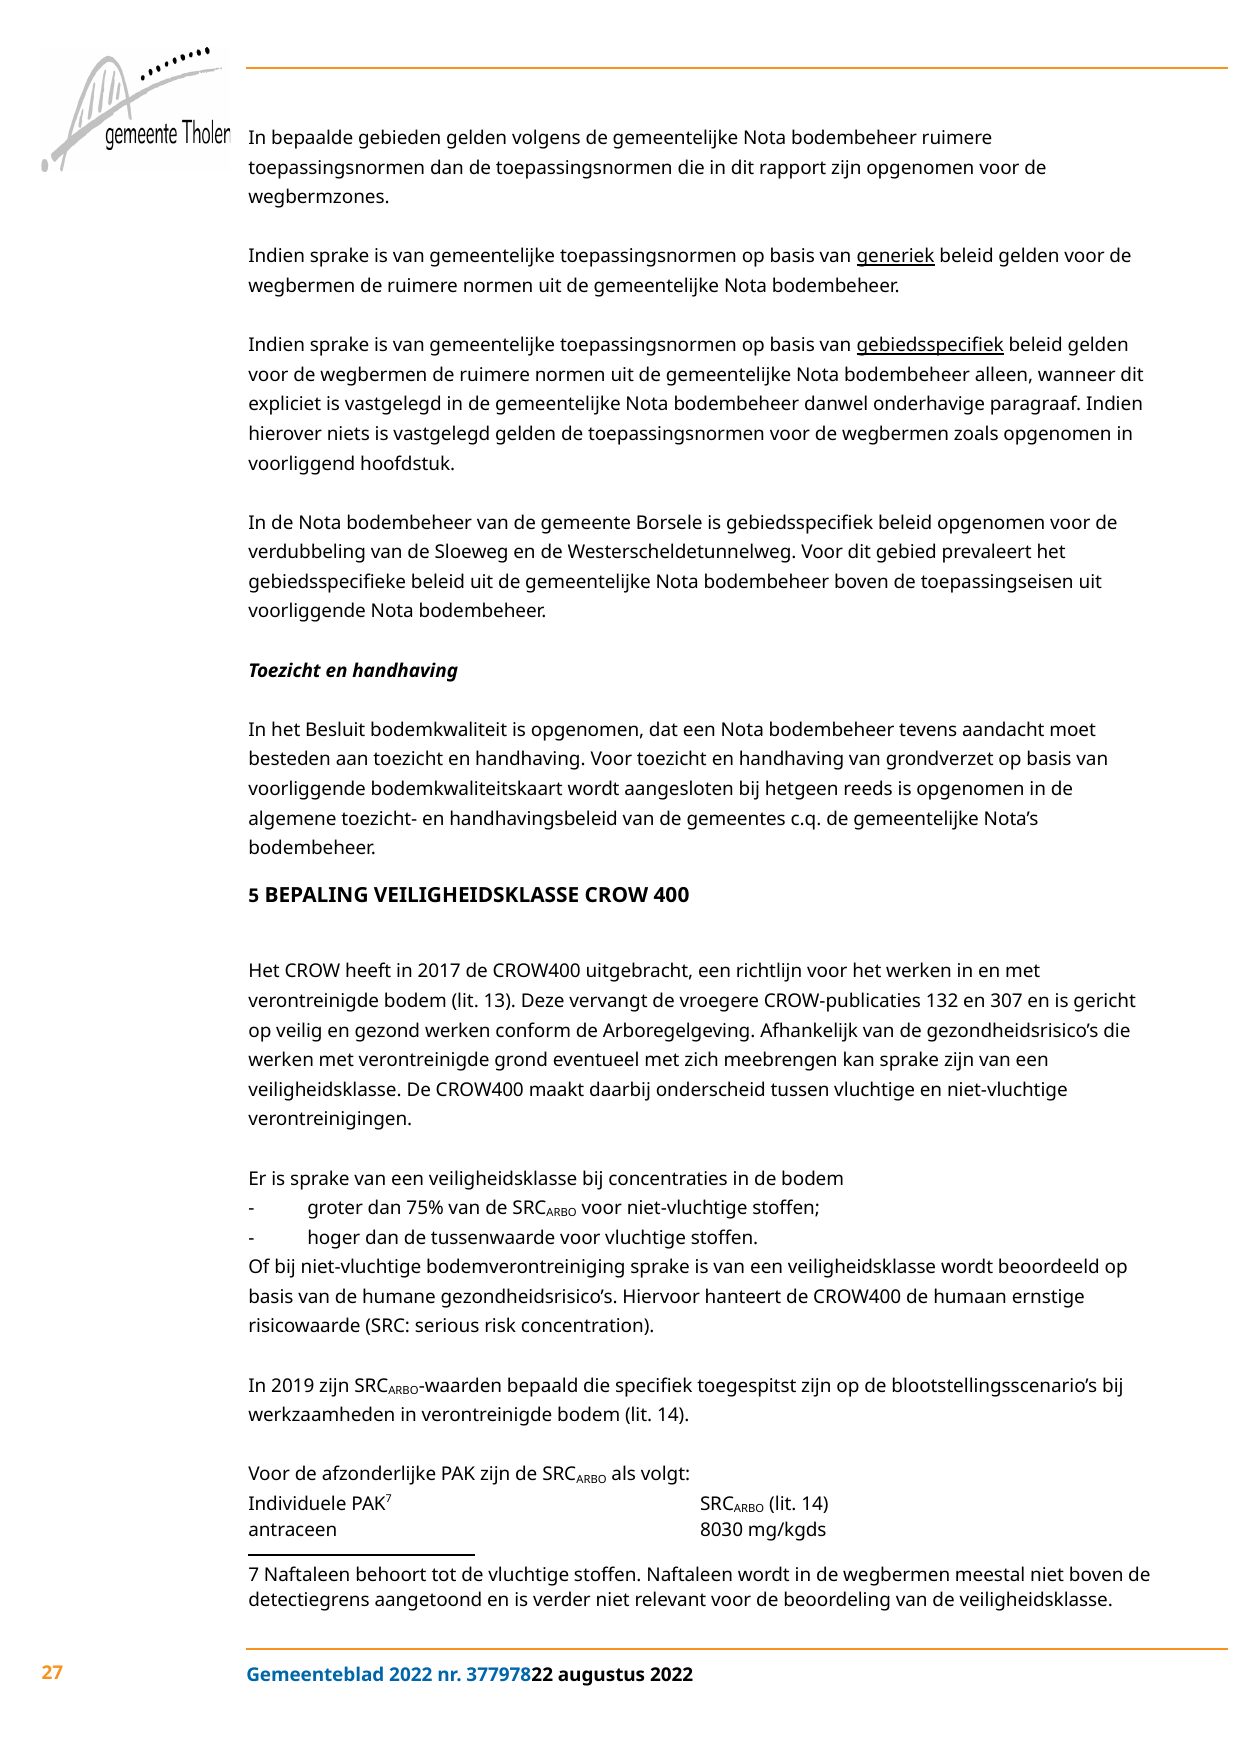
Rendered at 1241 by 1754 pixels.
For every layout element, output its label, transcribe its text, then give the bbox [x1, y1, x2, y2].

text In het Besluit bodemkwaliteit is opgenomen, dat een Nota bodembeheer tevens aandacht moet besteden aan toezicht en handhaving. Voor toezicht en handhaving van grondverzet op basis van voorliggende bodemkwaliteitskaart wordt aangesloten bij hetgeen reeds is opgenomen in de algemene toezicht- en handhavingsbeleid van de gemeentes c.q. de gemeentelijke Nota’s bodembeheer. [248, 716, 1152, 860]
text Indien sprake is van gemeentelijke toepassingsnormen op basis van generiek beleid gelden voor de wegbermen de ruimere normen uit de gemeentelijke Nota bodembeheer. [248, 243, 1152, 298]
list hoger dan de tussenwaarde voor vluchtige stoffen. [248, 1224, 1152, 1250]
text Indien sprake is van gemeentelijke toepassingsnormen op basis van gebiedsspecifiek beleid gelden voor de wegbermen de ruimere normen uit de gemeentelijke Nota bodembeheer alleen, wanneer dit expliciet is vastgelegd in de gemeentelijke Nota bodembeheer danwel onderhavige paragraaf. Indien hierover niets is vastgelegd gelden de toepassingsnormen voor de wegbermen zoals opgenomen in voorliggend hoofdstuk. [248, 331, 1152, 476]
table_header Individuele PAK [248, 1490, 700, 1516]
picture [41, 47, 231, 172]
text In de Nota bodembeheer van de gemeente Borsele is gebiedsspecifiek beleid opgenomen voor de verdubbeling van de Sloeweg en de Westerscheldetunnelweg. Voor dit gebied prevaleert het gebiedsspecifieke beleid uit de gemeentelijke Nota bodembeheer boven de toepassingseisen uit voorliggende Nota bodembeheer. [248, 509, 1152, 623]
text Het CROW heeft in 2017 de CROW400 uitgebracht, een richtlijn voor het werken in en met verontreinigde bodem (lit. 13). Deze vervangt de vroegere CROW-publicaties 132 en 307 en is gericht op veilig en gezond werken conform de Arboregelgeving. Afhankelijk van de gezondheidsrisico’s die werken met verontreinigde grond eventueel met zich meebrengen kan sprake zijn van een veiligheidsklasse. De CROW400 maakt daarbij onderscheid tussen vluchtige en niet-vluchtige verontreinigingen. [248, 958, 1152, 1131]
text In 2019 zijn SRCARBO-waarden bepaald die specifiek toegespitst zijn op de blootstellingsscenario’s bij werkzaamheden in verontreinigde bodem (lit. 14). [248, 1372, 1152, 1427]
text Voor de afzonderlijke PAK zijn de SRCARBO als volgt: [248, 1461, 1152, 1486]
text 5 BEPALING VEILIGHEIDSKLASSE CROW 400 [248, 880, 1152, 908]
table_cell antraceen [248, 1516, 700, 1542]
list groter dan 75% van de SRCARBO voor niet-vluchtige stoffen; [248, 1194, 1152, 1220]
text Toezicht en handhaving [248, 657, 1152, 683]
table_cell 8030 mg/kgds [700, 1516, 1152, 1542]
text Er is sprake van een veiligheidsklasse bij concentraties in de bodem [248, 1165, 1152, 1191]
text In bepaalde gebieden gelden volgens de gemeentelijke Nota bodembeheer ruimere toepassingsnormen dan de toepassingsnormen die in dit rapport zijn opgenomen voor de wegbermzones. [248, 124, 1152, 209]
text Of bij niet-vluchtige bodemverontreiniging sprake is van een veiligheidsklasse wordt beoordeeld op basis van de humane gezondheidsrisico’s. Hiervoor hanteert de CROW400 de humaan ernstige risicowaarde (SRC: serious risk concentration). [248, 1253, 1152, 1338]
table_header SRCARBO (lit. 14) [700, 1490, 1152, 1516]
